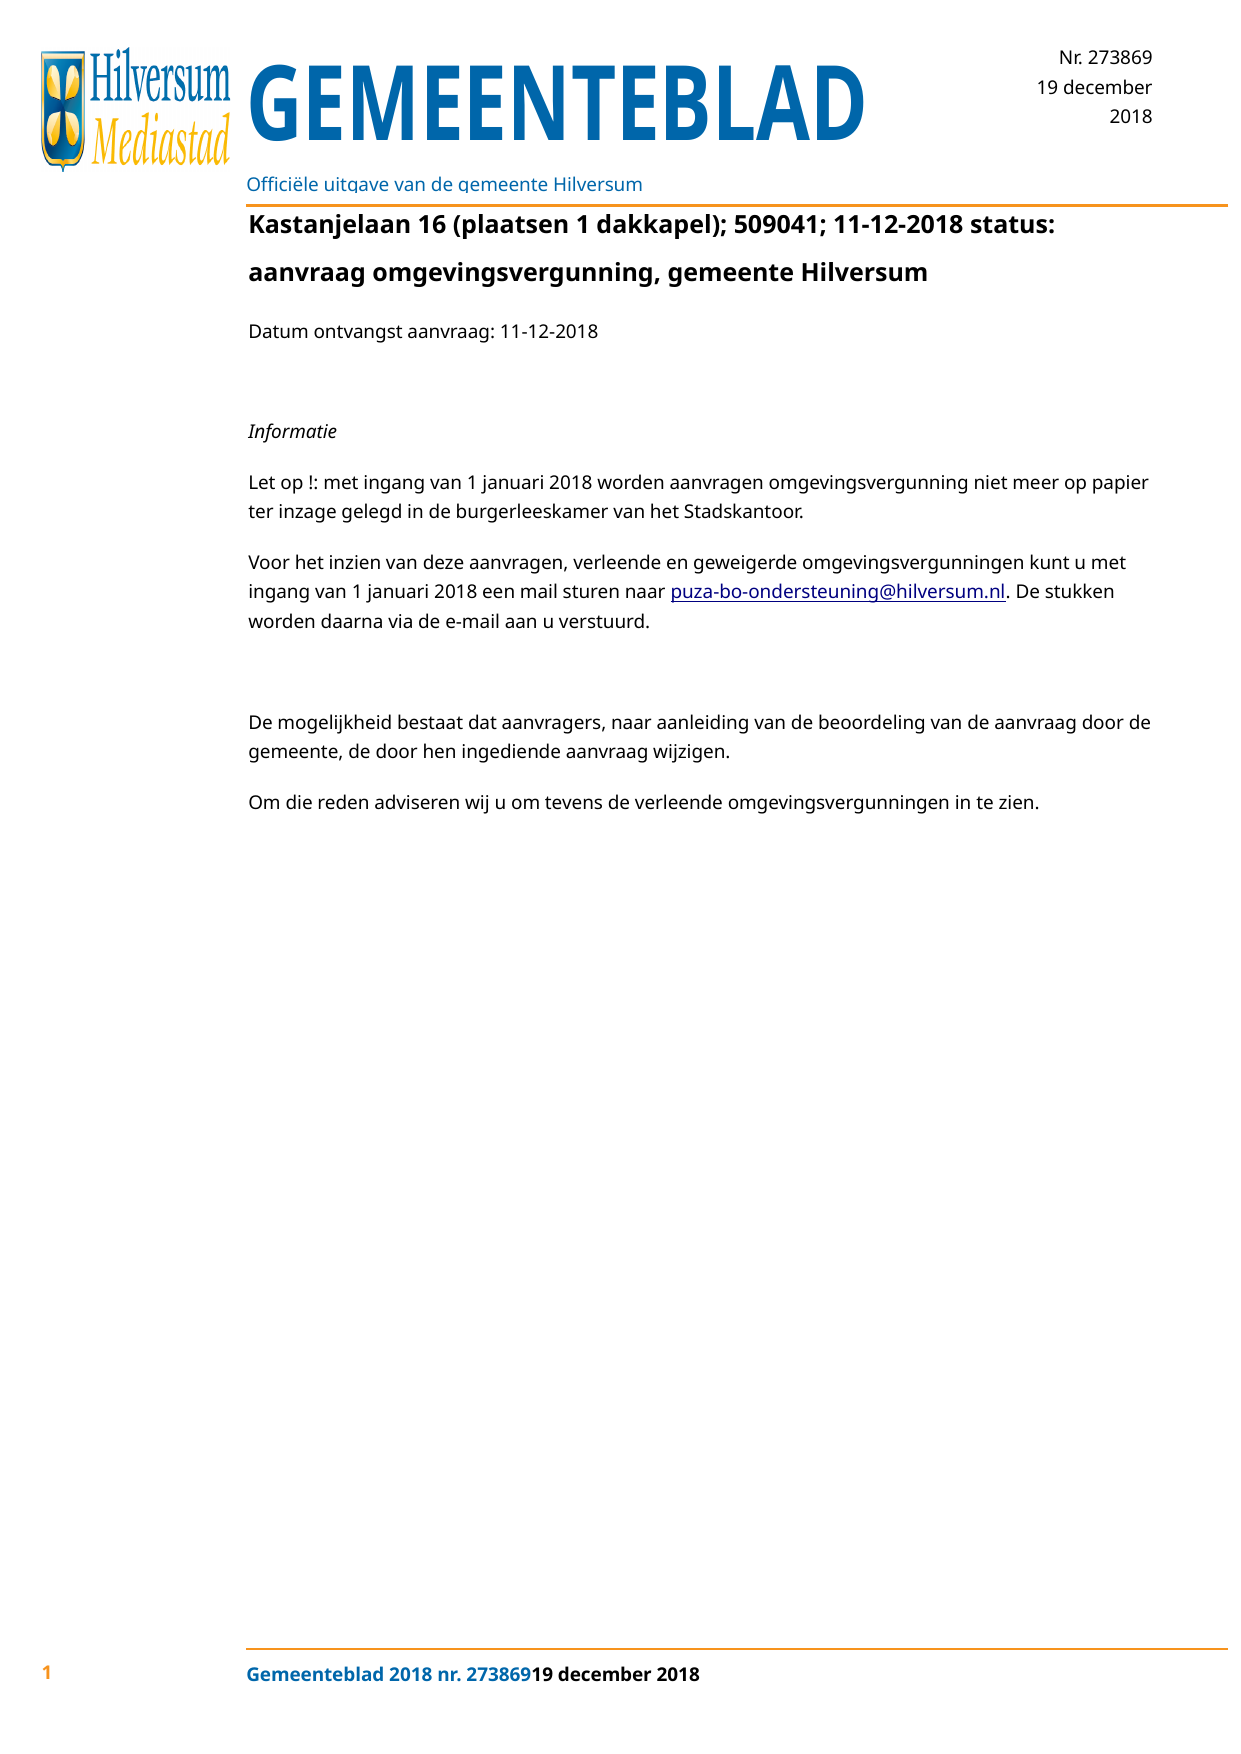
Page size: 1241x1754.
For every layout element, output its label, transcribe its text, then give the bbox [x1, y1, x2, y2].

text Kastanjelaan 16 (plaatsen 1 dakkapel); 509041; 11-12-2018 status: aanvraag omgevingsvergunning, gemeente Hilversum [248, 207, 1152, 288]
text Om die reden adviseren wij u om tevens de verleende omgevingsvergunningen in te zien. [248, 789, 1152, 815]
text Datum ontvangst aanvraag: 11-12-2018 [248, 318, 1152, 344]
picture [41, 47, 231, 172]
text Informatie [248, 419, 1152, 444]
text Let op !: met ingang van 1 januari 2018 worden aanvragen omgevingsvergunning niet meer op papier ter inzage gelegd in de burgerleeskamer van het Stadskantoor. [248, 469, 1152, 524]
text Voor het inzien van deze aanvragen, verleende en geweigerde omgevingsvergunningen kunt u met ingang van 1 januari 2018 een mail sturen naar puza-bo-ondersteuning@hilversum.nl. De stukken worden daarna via de e-mail aan u verstuurd. [248, 549, 1152, 634]
text De mogelijkheid bestaat dat aanvragers, naar aanleiding van de beoordeling van de aanvraag door de gemeente, de door hen ingediende aanvraag wijzigen. [248, 709, 1152, 764]
